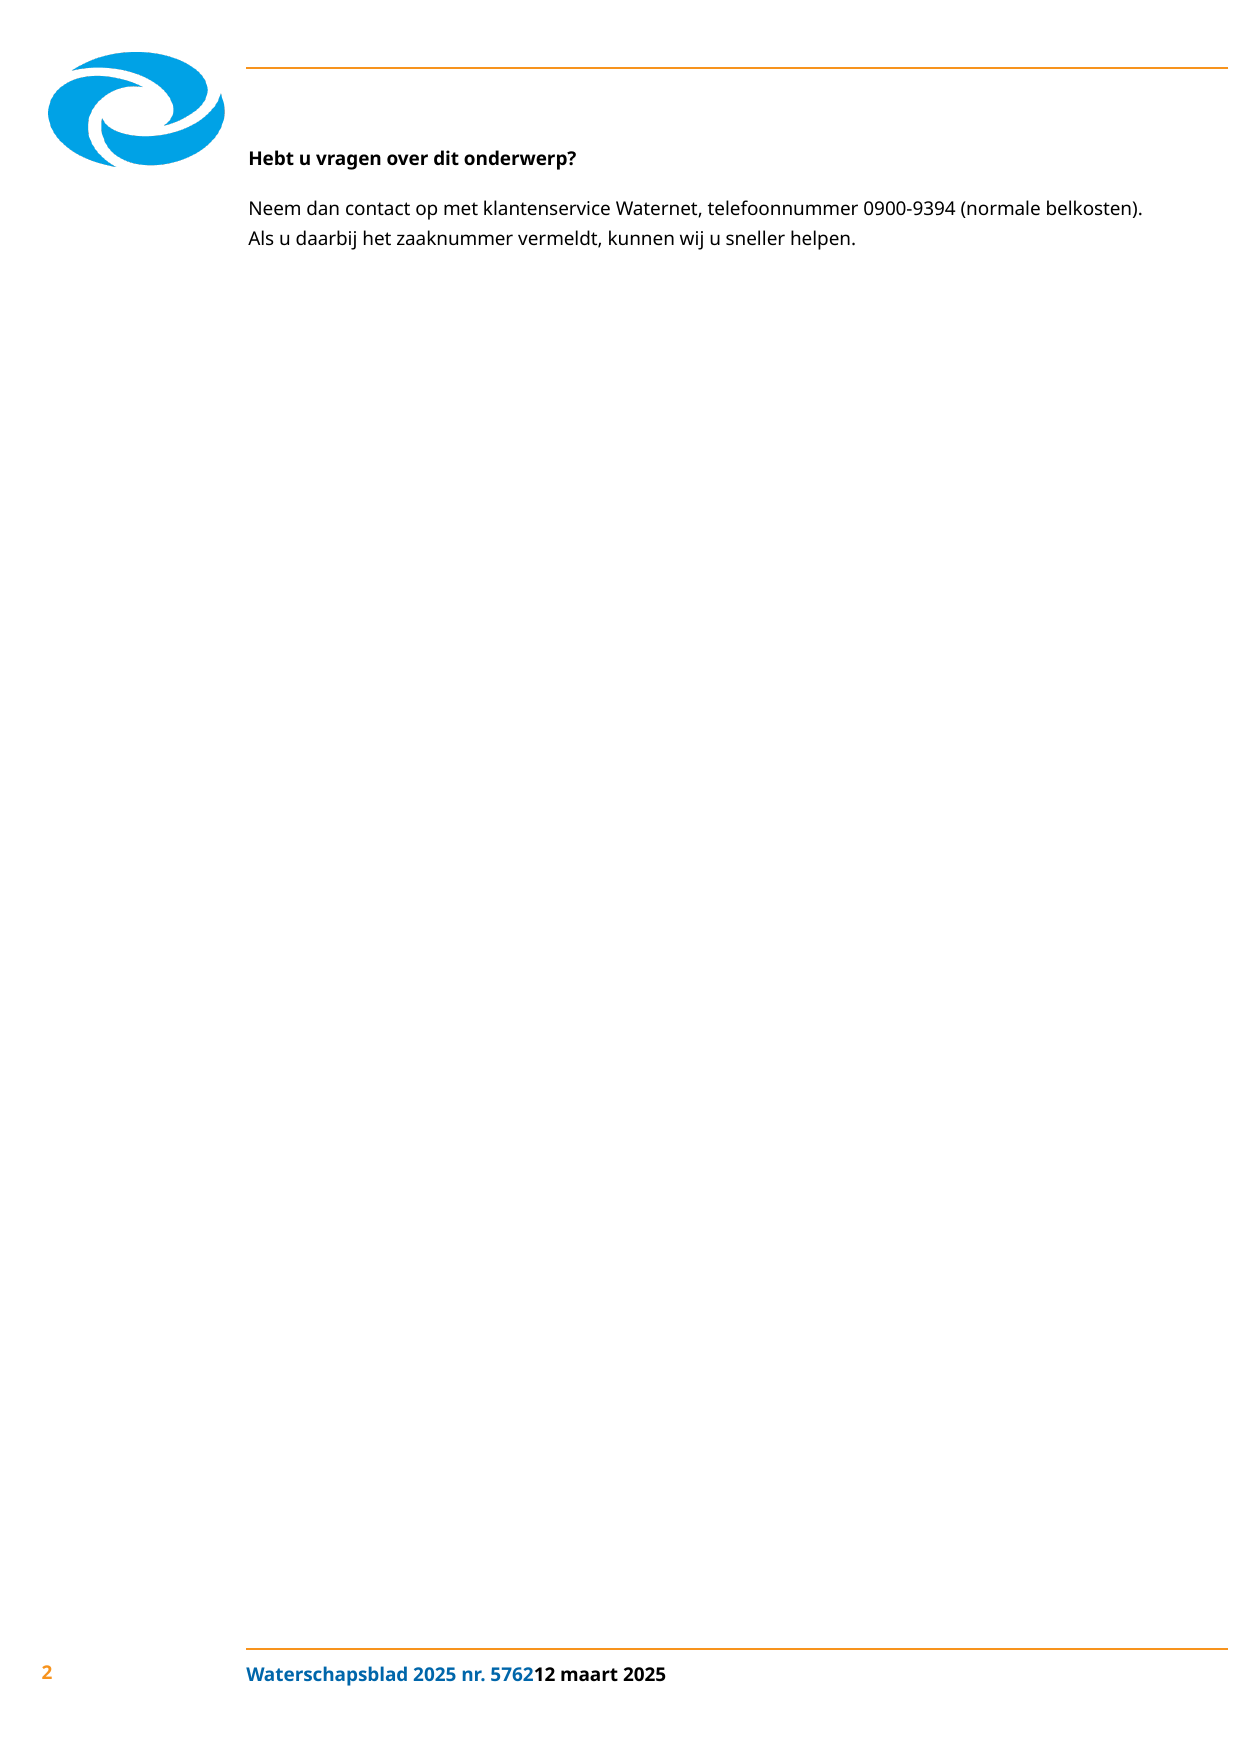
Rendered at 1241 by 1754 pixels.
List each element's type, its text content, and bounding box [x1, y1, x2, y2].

text Hebt u vragen over dit onderwerp? [248, 145, 1152, 171]
text Neem dan contact op met klantenservice Waternet, telefoonnummer 0900-9394 (normale belkosten). Als u daarbij het zaaknummer vermeldt, kunnen wij u sneller helpen. [248, 196, 1152, 251]
picture [41, 47, 231, 172]
